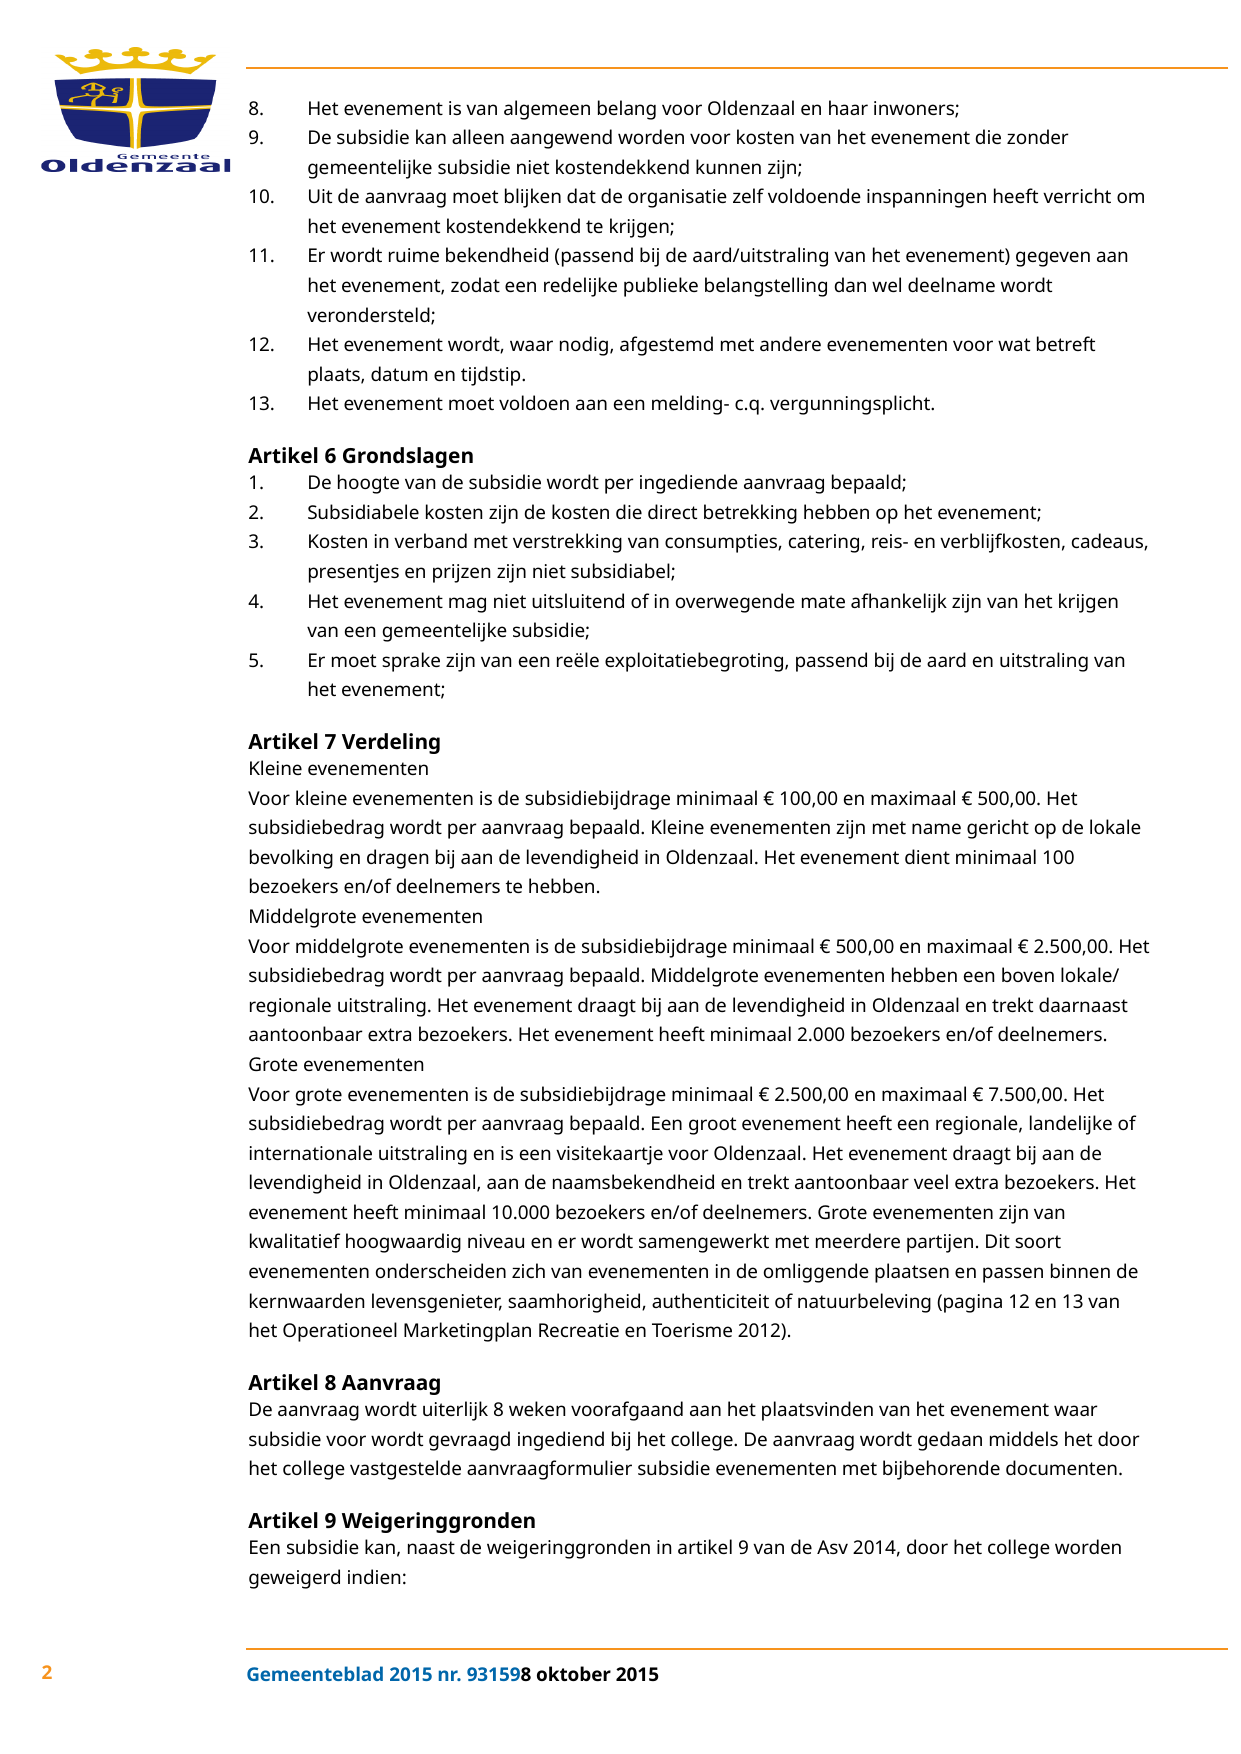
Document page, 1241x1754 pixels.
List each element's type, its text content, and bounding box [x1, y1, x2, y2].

list Er moet sprake zijn van een reële exploitatiebegroting, passend bij de aard en uitstraling van het evenement; [248, 647, 1152, 702]
list Uit de aanvraag moet blijken dat de organisatie zelf voldoende inspanningen heeft verricht om het evenement kostendekkend te krijgen; [248, 183, 1152, 239]
list Kosten in verband met verstrekking van consumpties, catering, reis- en verblijfkosten, cadeaus, presentjes en prijzen zijn niet subsidiabel; [248, 529, 1152, 584]
list Het evenement is van algemeen belang voor Oldenzaal en haar inwoners; [248, 95, 1152, 121]
text Artikel 8 Aanvraag [248, 1368, 1152, 1396]
list Subsidiabele kosten zijn de kosten die direct betrekking hebben op het evenement; [248, 499, 1152, 525]
text Kleine evenementen [248, 755, 1152, 781]
text Grote evenementen [248, 1051, 1152, 1077]
text Artikel 9 Weigeringgronden [248, 1506, 1152, 1534]
text De aanvraag wordt uiterlijk 8 weken voorafgaand aan het plaatsvinden van het evenement waar subsidie voor wordt gevraagd ingediend bij het college. De aanvraag wordt gedaan middels het door het college vastgestelde aanvraagformulier subsidie evenementen met bijbehorende documenten. [248, 1396, 1152, 1481]
text Voor middelgrote evenementen is de subsidiebijdrage minimaal € 500,00 en maximaal € 2.500,00. Het subsidiebedrag wordt per aanvraag bepaald. Middelgrote evenementen hebben een boven lokale/ regionale uitstraling. Het evenement draagt bij aan de levendigheid in Oldenzaal en trekt daarnaast aantoonbaar extra bezoekers. Het evenement heeft minimaal 2.000 bezoekers en/of deelnemers. [248, 933, 1152, 1047]
list Het evenement mag niet uitsluitend of in overwegende mate afhankelijk zijn van het krijgen van een gemeentelijke subsidie; [248, 588, 1152, 643]
text Voor kleine evenementen is de subsidiebijdrage minimaal € 100,00 en maximaal € 500,00. Het subsidiebedrag wordt per aanvraag bepaald. Kleine evenementen zijn met name gericht op de lokale bevolking en dragen bij aan de levendigheid in Oldenzaal. Het evenement dient minimaal 100 bezoekers en/of deelnemers te hebben. [248, 785, 1152, 899]
picture [41, 47, 231, 172]
text Een subsidie kan, naast de weigeringgronden in artikel 9 van de Asv 2014, door het college worden geweigerd indien: [248, 1534, 1152, 1590]
list Er wordt ruime bekendheid (passend bij de aard/uitstraling van het evenement) gegeven aan het evenement, zodat een redelijke publieke belangstelling dan wel deelname wordt verondersteld; [248, 243, 1152, 328]
list De hoogte van de subsidie wordt per ingediende aanvraag bepaald; [248, 469, 1152, 495]
text Middelgrote evenementen [248, 903, 1152, 929]
list Het evenement moet voldoen aan een melding- c.q. vergunningsplicht. [248, 391, 1152, 416]
list De subsidie kan alleen aangewend worden voor kosten van het evenement die zonder gemeentelijke subsidie niet kostendekkend kunnen zijn; [248, 124, 1152, 180]
text Voor grote evenementen is de subsidiebijdrage minimaal € 2.500,00 en maximaal € 7.500,00. Het subsidiebedrag wordt per aanvraag bepaald. Een groot evenement heeft een regionale, landelijke of internationale uitstraling en is een visitekaartje voor Oldenzaal. Het evenement draagt bij aan de levendigheid in Oldenzaal, aan de naamsbekendheid en trekt aantoonbaar veel extra bezoekers. Het evenement heeft minimaal 10.000 bezoekers en/of deelnemers. Grote evenementen zijn van kwalitatief hoogwaardig niveau en er wordt samengewerkt met meerdere partijen. Dit soort evenementen onderscheiden zich van evenementen in de omliggende plaatsen en passen binnen de kernwaarden levensgenieter, saamhorigheid, authenticiteit of natuurbeleving (pagina 12 en 13 van het Operationeel Marketingplan Recreatie en Toerisme 2012). [248, 1081, 1152, 1343]
text Artikel 7 Verdeling [248, 727, 1152, 755]
text Artikel 6 Grondslagen [248, 441, 1152, 469]
list Het evenement wordt, waar nodig, afgestemd met andere evenementen voor wat betreft plaats, datum en tijdstip. [248, 331, 1152, 387]
